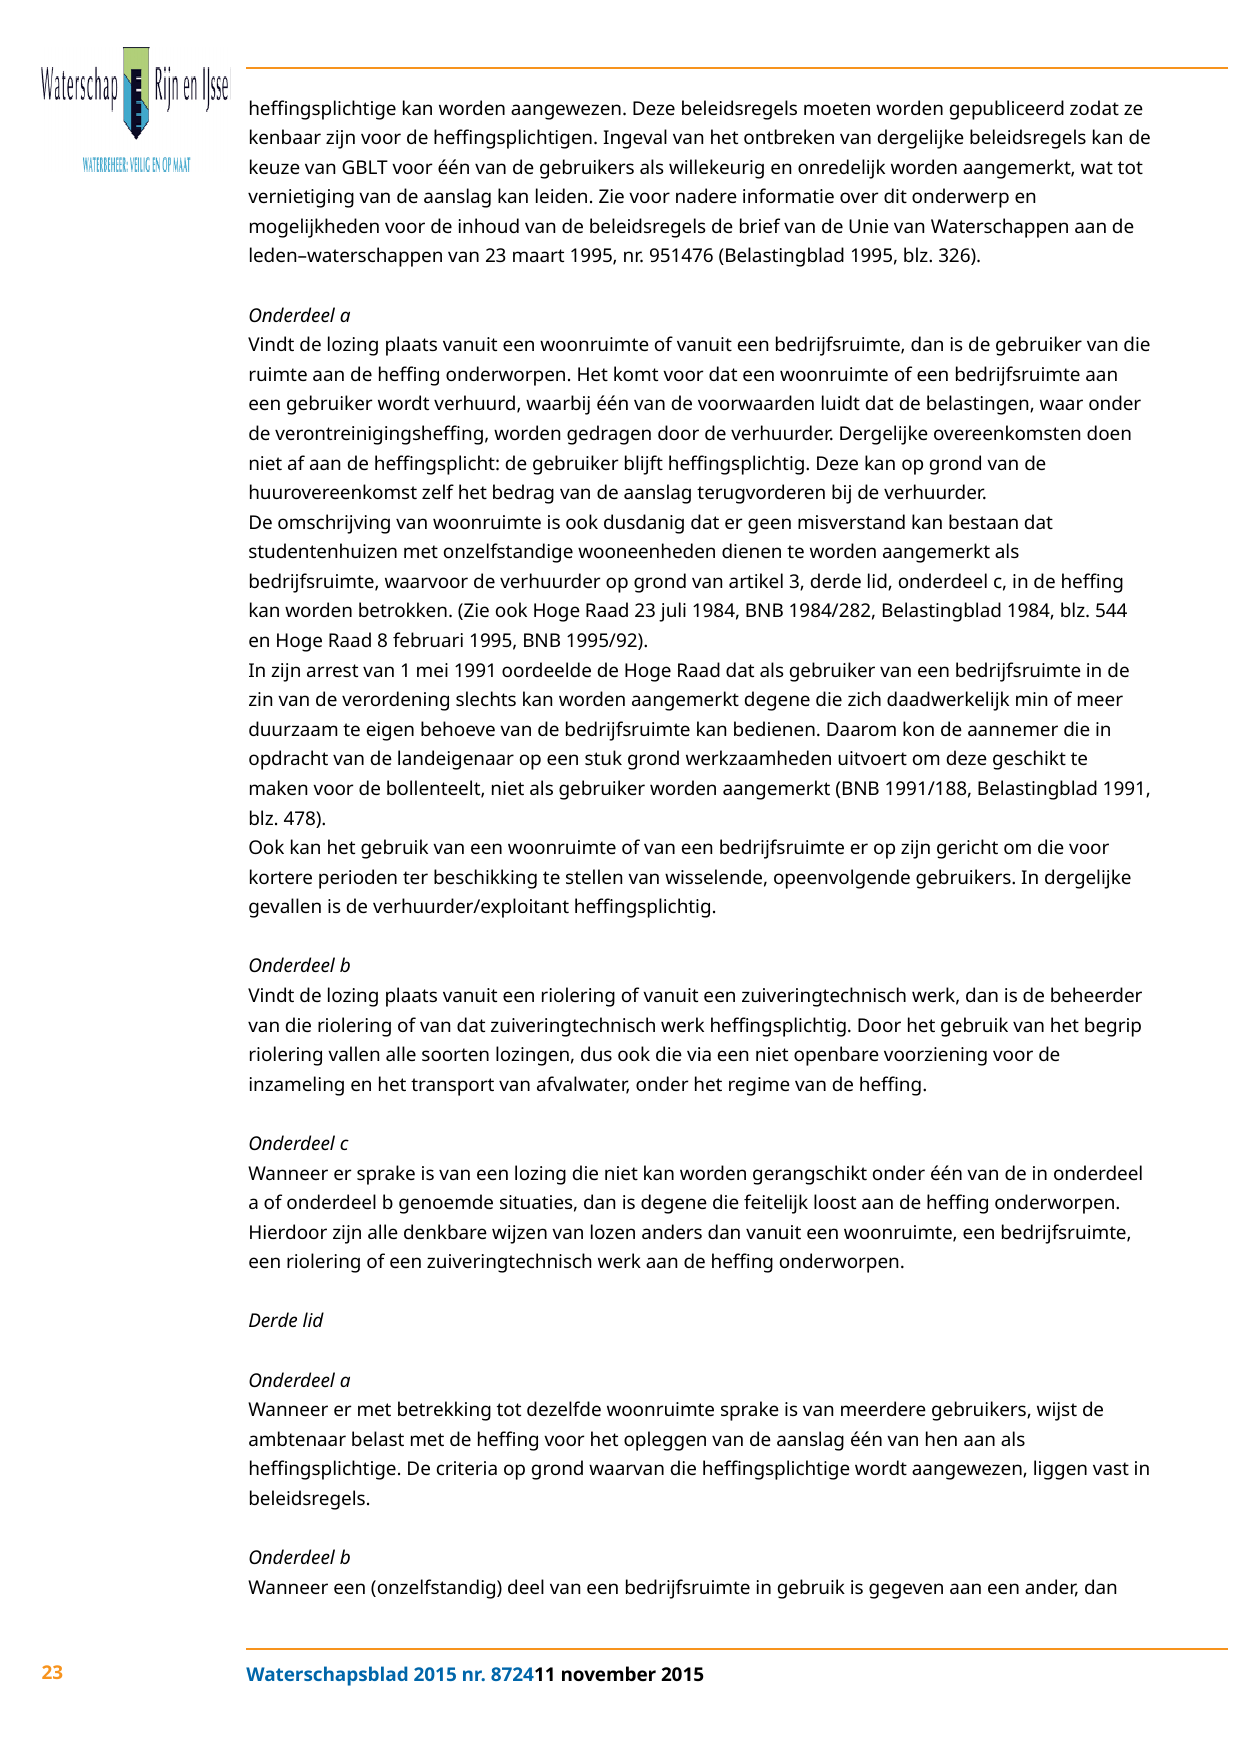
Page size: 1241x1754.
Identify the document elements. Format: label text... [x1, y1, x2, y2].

text Derde lid [248, 1308, 1152, 1333]
text Onderdeel c [248, 1130, 1152, 1156]
text Wanneer er met betrekking tot dezelfde woonruimte sprake is van meerdere gebruikers, wijst de ambtenaar belast met de heffing voor het opleggen van de aanslag één van hen aan als heffingsplichtige. De criteria op grond waarvan die heffingsplichtige wordt aangewezen, liggen vast in beleidsregels. [248, 1396, 1152, 1511]
text Wanneer een (onzelfstandig) deel van een bedrijfsruimte in gebruik is gegeven aan een ander, dan [248, 1574, 1152, 1600]
text Ook kan het gebruik van een woonruimte of van een bedrijfsruimte er op zijn gericht om die voor kortere perioden ter beschikking te stellen van wisselende, opeenvolgende gebruikers. In dergelijke gevallen is de verhuurder/exploitant heffingsplichtig. [248, 834, 1152, 919]
text De omschrijving van woonruimte is ook dusdanig dat er geen misverstand kan bestaan dat studentenhuizen met onzelfstandige wooneenheden dienen te worden aangemerkt als bedrijfsruimte, waarvoor de verhuurder op grond van artikel 3, derde lid, onderdeel c, in de heffing kan worden betrokken. (Zie ook Hoge Raad 23 juli 1984, BNB 1984/282, Belastingblad 1984, blz. 544 en Hoge Raad 8 februari 1995, BNB 1995/92). [248, 509, 1152, 653]
text Onderdeel b [248, 953, 1152, 978]
text Onderdeel a [248, 302, 1152, 328]
text Vindt de lozing plaats vanuit een riolering of vanuit een zuiveringtechnisch werk, dan is de beheerder van die riolering of van dat zuiveringtechnisch werk heffingsplichtig. Door het gebruik van het begrip riolering vallen alle soorten lozingen, dus ook die via een niet openbare voorziening voor de inzameling en het transport van afvalwater, onder het regime van de heffing. [248, 982, 1152, 1097]
text Onderdeel a [248, 1367, 1152, 1393]
text In zijn arrest van 1 mei 1991 oordeelde de Hoge Raad dat als gebruiker van een bedrijfsruimte in de zin van de verordening slechts kan worden aangemerkt degene die zich daadwerkelijk min of meer duurzaam te eigen behoeve van de bedrijfsruimte kan bedienen. Daarom kon de aannemer die in opdracht van de landeigenaar op een stuk grond werkzaamheden uitvoert om deze geschikt te maken voor de bollenteelt, niet als gebruiker worden aangemerkt (BNB 1991/188, Belastingblad 1991, blz. 478). [248, 657, 1152, 831]
text Wanneer er sprake is van een lozing die niet kan worden gerangschikt onder één van de in onderdeel a of onderdeel b genoemde situaties, dan is degene die feitelijk loost aan de heffing onderworpen. Hierdoor zijn alle denkbare wijzen van lozen anders dan vanuit een woonruimte, een bedrijfsruimte, een riolering of een zuiveringtechnisch werk aan de heffing onderworpen. [248, 1160, 1152, 1274]
text Onderdeel b [248, 1544, 1152, 1570]
text heffingsplichtige kan worden aangewezen. Deze beleidsregels moeten worden gepubliceerd zodat ze kenbaar zijn voor de heffingsplichtigen. Ingeval van het ontbreken van dergelijke beleidsregels kan de keuze van GBLT voor één van de gebruikers als willekeurig en onredelijk worden aangemerkt, wat tot vernietiging van de aanslag kan leiden. Zie voor nadere informatie over dit onderwerp en mogelijkheden voor de inhoud van de beleidsregels de brief van de Unie van Waterschappen aan de leden–waterschappen van 23 maart 1995, nr. 951476 (Belastingblad 1995, blz. 326). [248, 95, 1152, 268]
text Vindt de lozing plaats vanuit een woonruimte of vanuit een bedrijfsruimte, dan is de gebruiker van die ruimte aan de heffing onderworpen. Het komt voor dat een woonruimte of een bedrijfsruimte aan een gebruiker wordt verhuurd, waarbij één van de voorwaarden luidt dat de belastingen, waar onder de verontreinigingsheffing, worden gedragen door de verhuurder. Dergelijke overeenkomsten doen niet af aan de heffingsplicht: de gebruiker blijft heffingsplichtig. Deze kan op grond van de huurovereenkomst zelf het bedrag van de aanslag terugvorderen bij de verhuurder. [248, 331, 1152, 505]
picture [41, 47, 231, 172]
